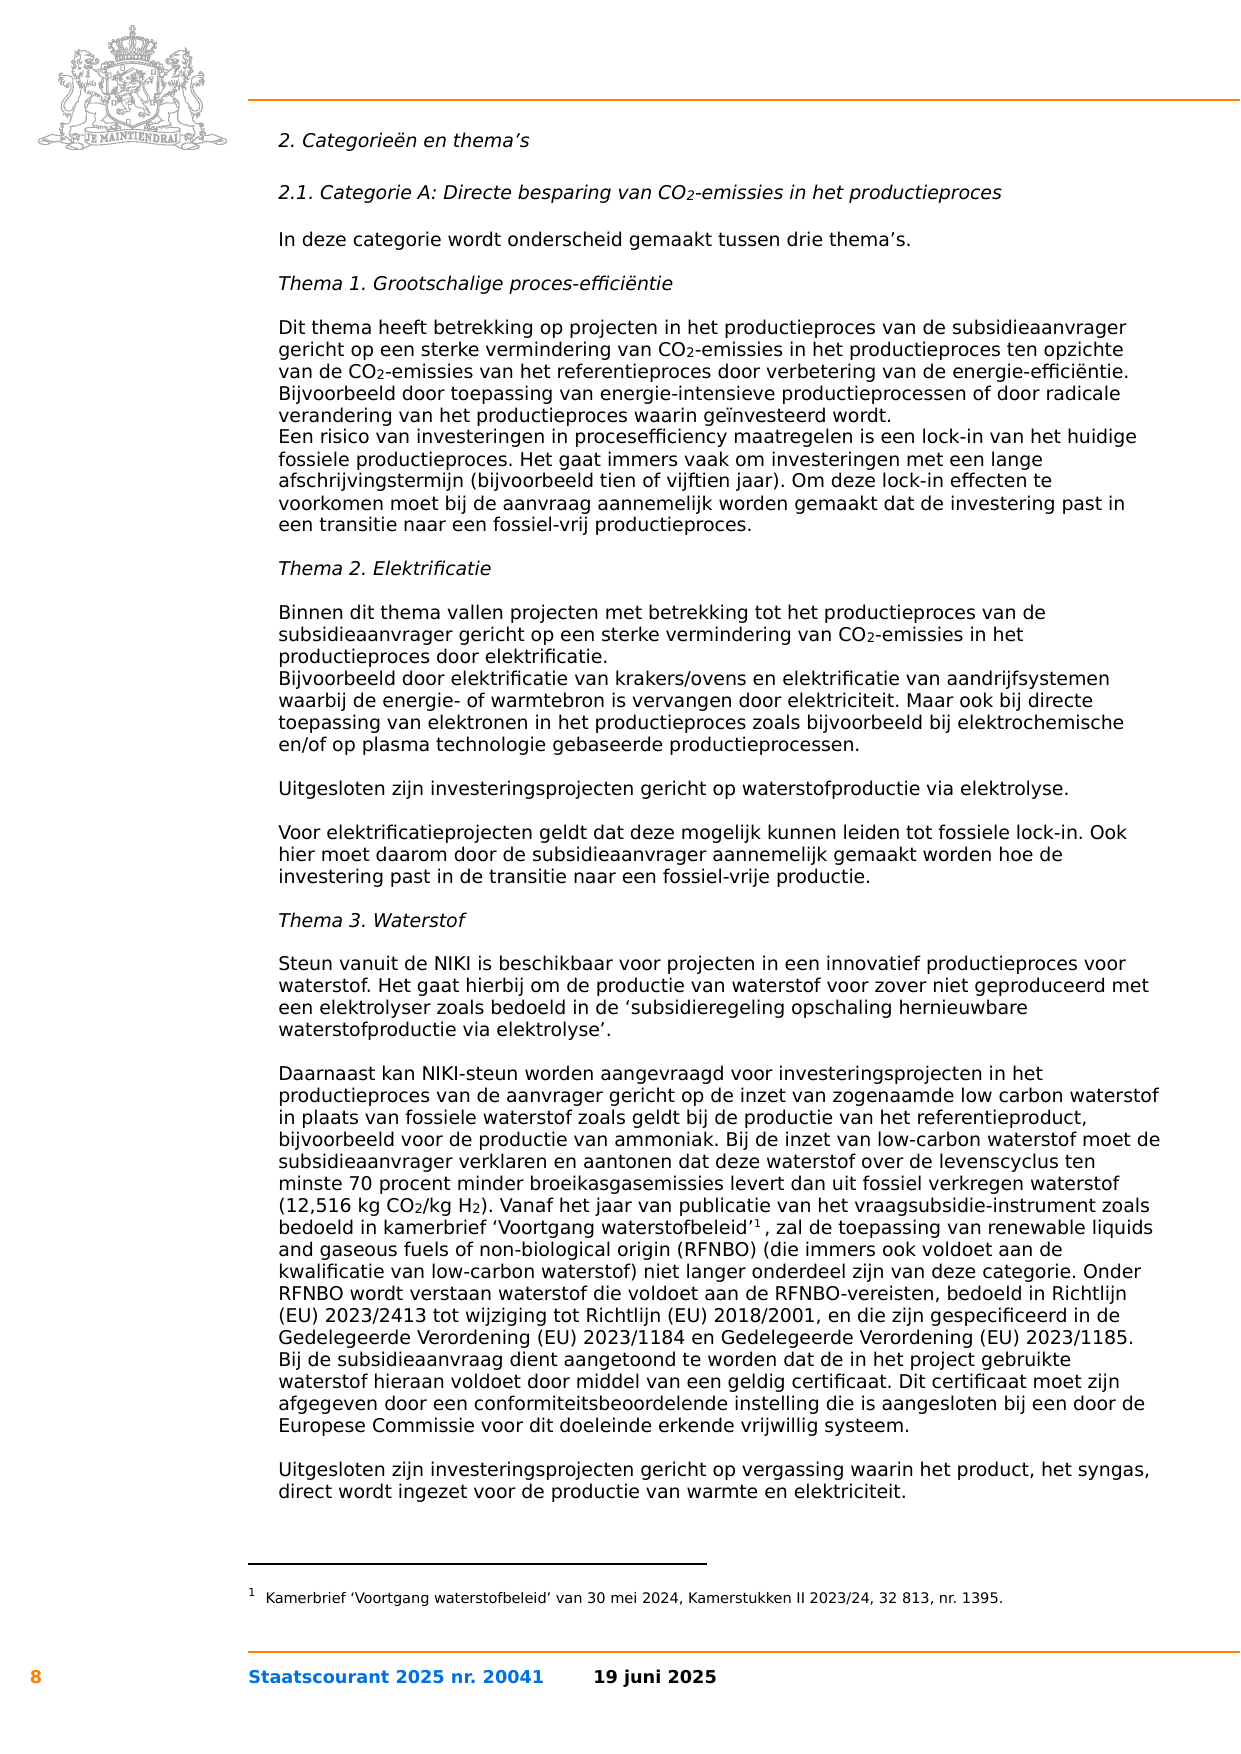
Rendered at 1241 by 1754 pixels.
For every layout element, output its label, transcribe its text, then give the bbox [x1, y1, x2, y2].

text Een risico van investeringen in procesefficiency maatregelen is een lock-in van het huidige fossiele productieproces. Het gaat immers vaak om investeringen met een lange afschrijvingstermijn (bijvoorbeeld tien of vijftien jaar). Om deze lock-in effecten te voorkomen moet bij de aanvraag aannemelijk worden gemaakt dat de investering past in een transitie naar een fossiel-vrij productieproces. [278, 426, 1163, 536]
text Binnen dit thema vallen projecten met betrekking tot het productieproces van de subsidieaanvrager gericht op een sterke vermindering van CO2-emissies in het productieproces door elektrificatie. [278, 602, 1163, 668]
text In deze categorie wordt onderscheid gemaakt tussen drie thema’s. [278, 229, 1163, 251]
text Uitgesloten zijn investeringsprojecten gericht op waterstofproductie via elektrolyse. [278, 778, 1163, 800]
text Voor elektrificatieprojecten geldt dat deze mogelijk kunnen leiden tot fossiele lock-in. Ook hier moet daarom door de subsidieaanvrager aannemelijk gemaakt worden hoe de investering past in de transitie naar een fossiel-vrije productie. [278, 822, 1163, 888]
text Uitgesloten zijn investeringsprojecten gericht op vergassing waarin het product, het syngas, direct wordt ingezet voor de productie van warmte en elektriciteit. [278, 1459, 1163, 1503]
subtitle Thema 3. Waterstof [278, 909, 1163, 931]
text Steun vanuit de NIKI is beschikbaar voor projecten in een innovatief productieproces voor waterstof. Het gaat hierbij om de productie van waterstof voor zover niet geproduceerd met een elektrolyser zoals bedoeld in de ‘subsidieregeling opschaling hernieuwbare waterstofproductie via elektrolyse’. [278, 953, 1163, 1041]
text Bijvoorbeeld door elektrificatie van krakers/ovens en elektrificatie van aandrijfsystemen waarbij de energie- of warmtebron is vervangen door elektriciteit. Maar ook bij directe toepassing van elektronen in het productieproces zoals bijvoorbeeld bij elektrochemische en/of op plasma technologie gebaseerde productieprocessen. [278, 668, 1163, 756]
text Dit thema heeft betrekking op projecten in het productieproces van de subsidieaanvrager gericht op een sterke vermindering van CO2-emissies in het productieproces ten opzichte van de CO2-emissies van het referentieproces door verbetering van de energie-efficiëntie. [278, 317, 1163, 382]
picture [38, 25, 227, 150]
subtitle Thema 2. Elektrificatie [278, 558, 1163, 580]
subtitle 2. Categorieën en thema’s [278, 130, 1163, 152]
subtitle 2.1. Categorie A: Directe besparing van CO2-emissies in het productieproces [278, 182, 1163, 204]
subtitle Thema 1. Grootschalige proces-efficiëntie [278, 273, 1163, 295]
text Daarnaast kan NIKI-steun worden aangevraagd voor investeringsprojecten in het productieproces van de aanvrager gericht op de inzet van zogenaamde low carbon waterstof in plaats van fossiele waterstof zoals geldt bij de productie van het referentieproduct, bijvoorbeeld voor de productie van ammoniak. Bij de inzet van low-carbon waterstof moet de subsidieaanvrager verklaren en aantonen dat deze waterstof over de levenscyclus ten minste 70 procent minder broeikasgasemissies levert dan uit fossiel verkregen waterstof (12,516 kg CO2/kg H2). Vanaf het jaar van publicatie van het vraagsubsidie-instrument zoals bedoeld in kamerbrief ‘Voortgang waterstofbeleid’, zal de toepassing van renewable liquids and gaseous fuels of non-biological origin (RFNBO) (die immers ook voldoet aan de kwalificatie van low-carbon waterstof) niet langer onderdeel zijn van deze categorie. Onder RFNBO wordt verstaan waterstof die voldoet aan de RFNBO-vereisten, bedoeld in Richtlijn (EU) 2023/2413 tot wijziging tot Richtlijn (EU) 2018/2001, en die zijn gespecificeerd in de Gedelegeerde Verordening (EU) 2023/1184 en Gedelegeerde Verordening (EU) 2023/1185. Bij de subsidieaanvraag dient aangetoond te worden dat de in het project gebruikte waterstof hieraan voldoet door middel van een geldig certificaat. Dit certificaat moet zijn afgegeven door een conformiteitsbeoordelende instelling die is aangesloten bij een door de Europese Commissie voor dit doeleinde erkende vrijwillig systeem. [278, 1063, 1163, 1437]
text Bijvoorbeeld door toepassing van energie-intensieve productieprocessen of door radicale verandering van het productieproces waarin geïnvesteerd wordt. [278, 382, 1163, 426]
text Kamerbrief ‘Voortgang waterstofbeleid’ van 30 mei 2024, Kamerstukken II 2023/24, 32 813, nr. 1395. [248, 1586, 1163, 1608]
